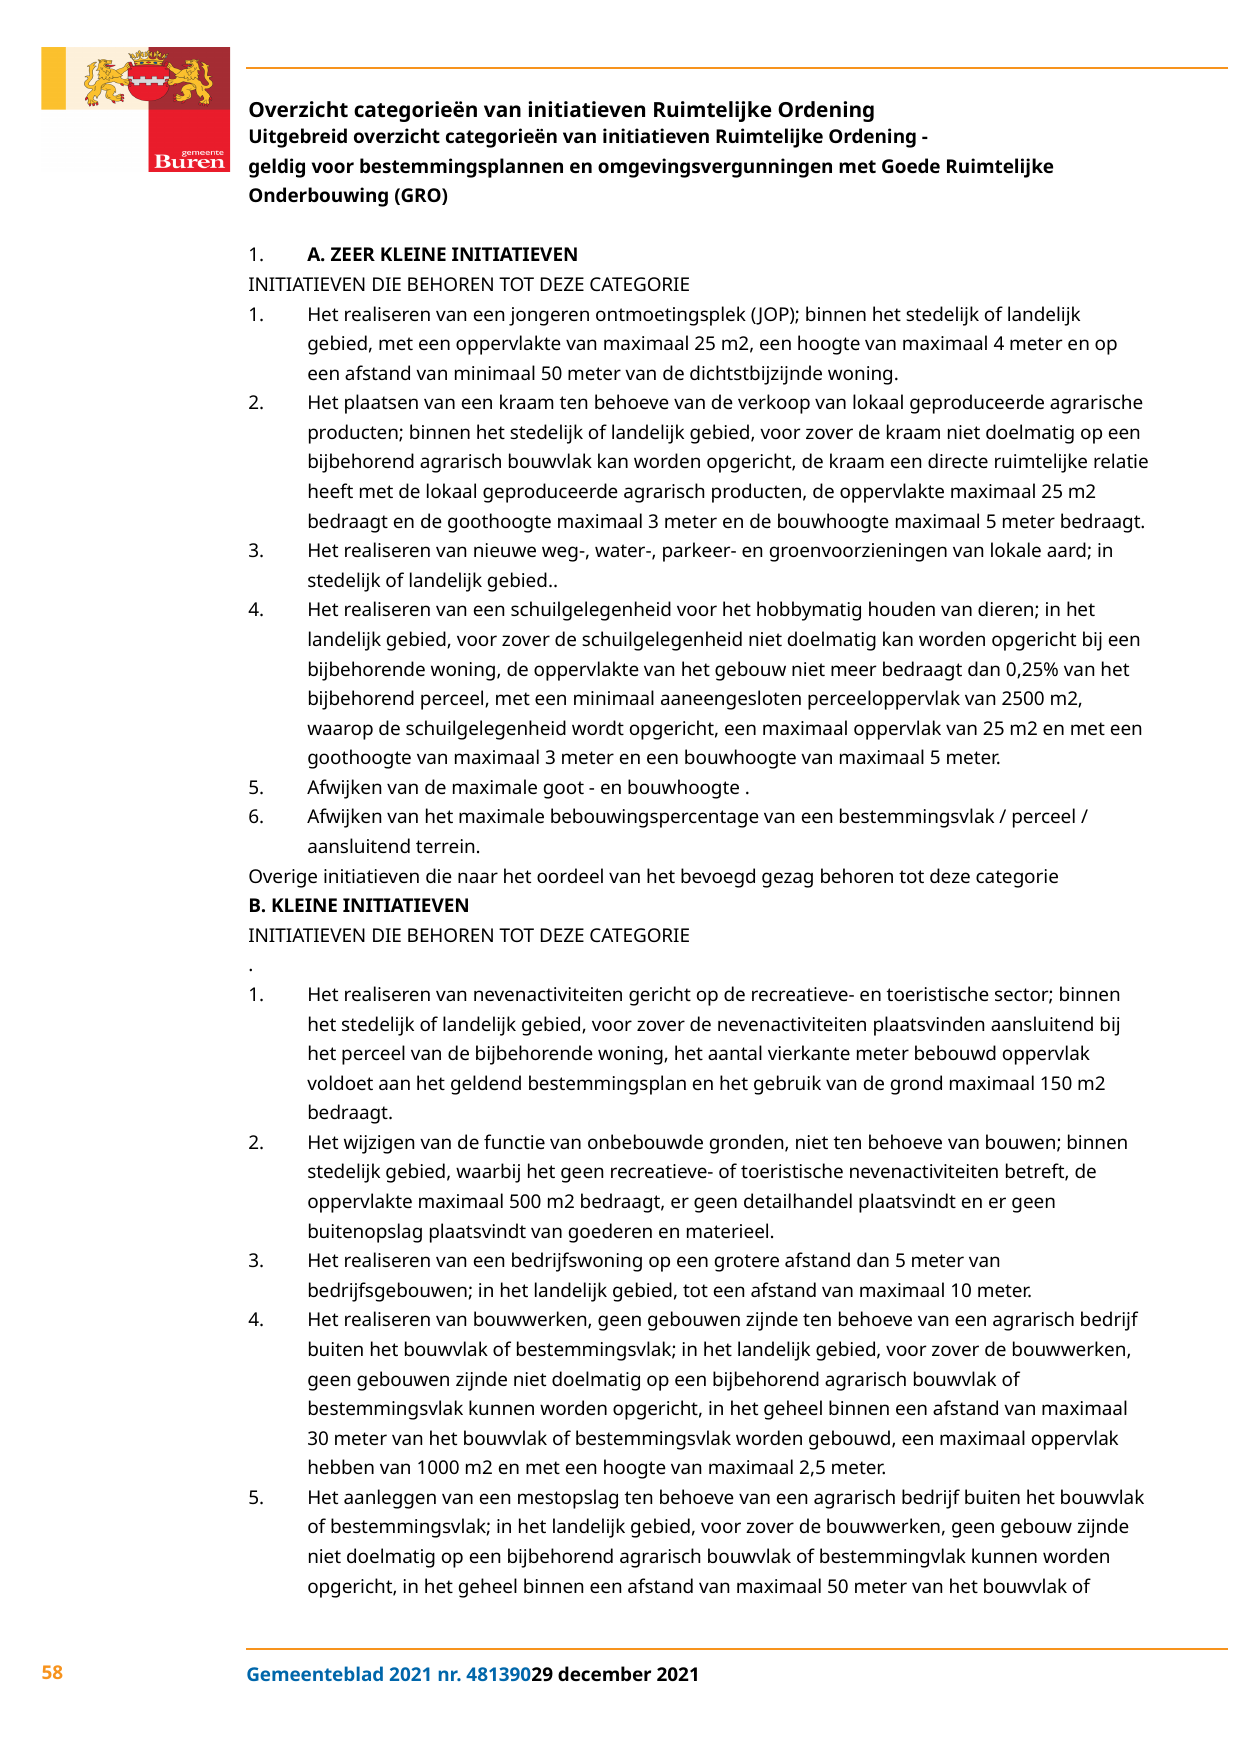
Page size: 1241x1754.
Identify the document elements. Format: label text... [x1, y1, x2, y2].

text B. KLEINE INITIATIEVEN [248, 892, 1152, 918]
list Het realiseren van een jongeren ontmoetingsplek (JOP); binnen het stedelijk of landelijk gebied, met een oppervlakte van maximaal 25 m2, een hoogte van maximaal 4 meter en op een afstand van minimaal 50 meter van de dichtstbijzijnde woning. [248, 301, 1152, 386]
text geldig voor bestemmingsplannen en omgevingsvergunningen met Goede Ruimtelijke Onderbouwing (GRO) [248, 153, 1152, 208]
list Het realiseren van bouwwerken, geen gebouwen zijnde ten behoeve van een agrarisch bedrijf buiten het bouwvlak of bestemmingsvlak; in het landelijk gebied, voor zover de bouwwerken, geen gebouwen zijnde niet doelmatig op een bijbehorend agrarisch bouwvlak of bestemmingsvlak kunnen worden opgericht, in het geheel binnen een afstand van maximaal 30 meter van het bouwvlak of bestemmingsvlak worden gebouwd, een maximaal oppervlak hebben van 1000 m2 en met een hoogte van maximaal 2,5 meter. [248, 1307, 1152, 1480]
list Afwijken van de maximale goot - en bouwhoogte . [248, 774, 1152, 800]
text INITIATIEVEN DIE BEHOREN TOT DEZE CATEGORIE [248, 271, 1152, 297]
list Het realiseren van een schuilgelegenheid voor het hobbymatig houden van dieren; in het landelijk gebied, voor zover de schuilgelegenheid niet doelmatig kan worden opgericht bij een bijbehorende woning, de oppervlakte van het gebouw niet meer bedraagt dan 0,25% van het bijbehorend perceel, met een minimaal aaneengesloten perceeloppervlak van 2500 m2, waarop de schuilgelegenheid wordt opgericht, een maximaal oppervlak van 25 m2 en met een goothoogte van maximaal 3 meter en een bouwhoogte van maximaal 5 meter. [248, 597, 1152, 770]
list Het plaatsen van een kraam ten behoeve van de verkoop van lokaal geproduceerde agrarische producten; binnen het stedelijk of landelijk gebied, voor zover de kraam niet doelmatig op een bijbehorend agrarisch bouwvlak kan worden opgericht, de kraam een directe ruimtelijke relatie heeft met de lokaal geproduceerde agrarisch producten, de oppervlakte maximaal 25 m2 bedraagt en de goothoogte maximaal 3 meter en de bouwhoogte maximaal 5 meter bedraagt. [248, 389, 1152, 534]
text . [248, 952, 1152, 977]
text INITIATIEVEN DIE BEHOREN TOT DEZE CATEGORIE [248, 922, 1152, 948]
list Afwijken van het maximale bebouwingspercentage van een bestemmingsvlak / perceel / aansluitend terrein. [248, 804, 1152, 859]
text Overige initiatieven die naar het oordeel van het bevoegd gezag behoren tot deze categorie [248, 863, 1152, 889]
list Het wijzigen van de functie van onbebouwde gronden, niet ten behoeve van bouwen; binnen stedelijk gebied, waarbij het geen recreatieve- of toeristische nevenactiviteiten betreft, de oppervlakte maximaal 500 m2 bedraagt, er geen detailhandel plaatsvindt en er geen buitenopslag plaatsvindt van goederen en materieel. [248, 1129, 1152, 1244]
list Het realiseren van nieuwe weg-, water-, parkeer- en groenvoorzieningen van lokale aard; in stedelijk of landelijk gebied.. [248, 537, 1152, 593]
list Het realiseren van een bedrijfswoning op een grotere afstand dan 5 meter van bedrijfsgebouwen; in het landelijk gebied, tot een afstand van maximaal 10 meter. [248, 1247, 1152, 1303]
list A. ZEER KLEINE INITIATIEVEN [248, 242, 1152, 267]
picture [41, 47, 231, 172]
text Uitgebreid overzicht categorieën van initiatieven Ruimtelijke Ordening - [248, 123, 1152, 149]
list Het realiseren van nevenactiviteiten gericht op de recreatieve- en toeristische sector; binnen het stedelijk of landelijk gebied, voor zover de nevenactiviteiten plaatsvinden aansluitend bij het perceel van de bijbehorende woning, het aantal vierkante meter bebouwd oppervlak voldoet aan het geldend bestemmingsplan en het gebruik van de grond maximaal 150 m2 bedraagt. [248, 981, 1152, 1125]
list Het aanleggen van een mestopslag ten behoeve van een agrarisch bedrijf buiten het bouwvlak of bestemmingsvlak; in het landelijk gebied, voor zover de bouwwerken, geen gebouw zijnde niet doelmatig op een bijbehorend agrarisch bouwvlak of bestemmingvlak kunnen worden opgericht, in het geheel binnen een afstand van maximaal 50 meter van het bouwvlak of [248, 1484, 1152, 1599]
text Overzicht categorieën van initiatieven Ruimtelijke Ordening [248, 95, 1152, 123]
